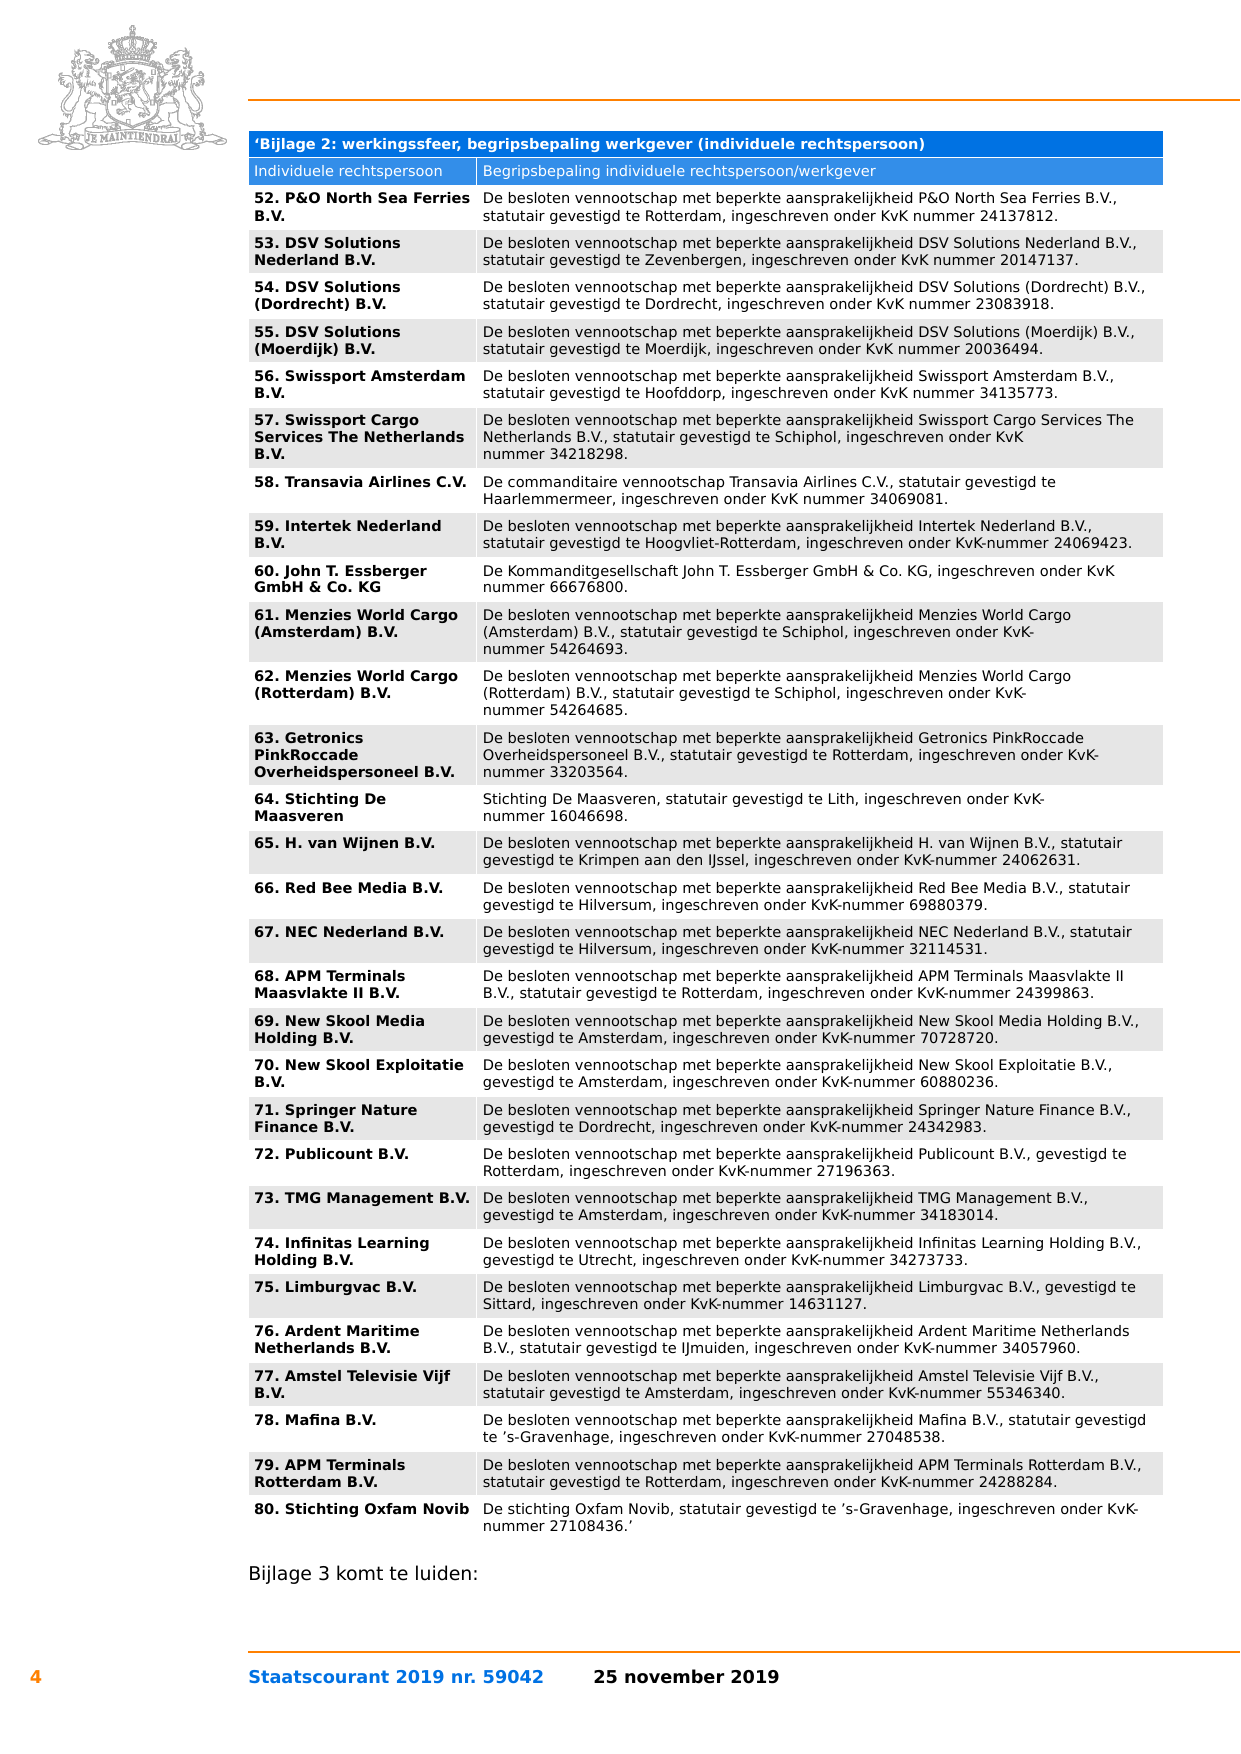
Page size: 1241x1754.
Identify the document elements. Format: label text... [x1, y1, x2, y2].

table_cell De besloten vennootschap met beperkte aansprakelijkheid New Skool Exploitatie B.V., gevestigd te Amsterdam, ingeschreven onder KvK-nummer 60880236. [477, 1053, 1163, 1096]
table_cell 63. Getronics PinkRoccade Overheidspersoneel B.V. [249, 725, 476, 785]
table_cell 76. Ardent Maritime Netherlands B.V. [249, 1319, 476, 1362]
table_cell De besloten vennootschap met beperkte aansprakelijkheid Swissport Cargo Services The Netherlands B.V., statutair gevestigd te Schiphol, ingeschreven onder KvK nummer 34218298. [477, 408, 1163, 468]
table_cell De besloten vennootschap met beperkte aansprakelijkheid Getronics PinkRoccade Overheidspersoneel B.V., statutair gevestigd te Rotterdam, ingeschreven onder KvK-nummer 33203564. [477, 725, 1163, 785]
table_cell De besloten vennootschap met beperkte aansprakelijkheid APM Terminals Rotterdam B.V., statutair gevestigd te Rotterdam, ingeschreven onder KvK-nummer 24288284. [477, 1452, 1163, 1495]
table_cell 68. APM Terminals Maasvlakte II B.V. [249, 964, 476, 1007]
table_cell De besloten vennootschap met beperkte aansprakelijkheid DSV Solutions (Moerdijk) B.V., statutair gevestigd te Moerdijk, ingeschreven onder KvK nummer 20036494. [477, 319, 1163, 362]
table_cell 70. New Skool Exploitatie B.V. [249, 1053, 476, 1096]
table_cell Individuele rechtspersoon [249, 158, 476, 185]
table_cell De commanditaire vennootschap Transavia Airlines C.V., statutair gevestigd te Haarlemmermeer, ingeschreven onder KvK nummer 34069081. [477, 469, 1163, 512]
table_cell De besloten vennootschap met beperkte aansprakelijkheid Amstel Televisie Vijf B.V., statutair gevestigd te Amsterdam, ingeschreven onder KvK-nummer 55346340. [477, 1363, 1163, 1406]
table_cell 78. Mafina B.V. [249, 1408, 476, 1451]
table_cell De besloten vennootschap met beperkte aansprakelijkheid Swissport Amsterdam B.V., statutair gevestigd te Hoofddorp, ingeschreven onder KvK nummer 34135773. [477, 363, 1163, 407]
table_cell De besloten vennootschap met beperkte aansprakelijkheid Menzies World Cargo (Rotterdam) B.V., statutair gevestigd te Schiphol, ingeschreven onder KvK-nummer 54264685. [477, 664, 1163, 724]
table_cell De besloten vennootschap met beperkte aansprakelijkheid Menzies World Cargo (Amsterdam) B.V., statutair gevestigd te Schiphol, ingeschreven onder KvK-nummer 54264693. [477, 602, 1163, 662]
picture [38, 25, 227, 150]
table_cell 56. Swissport Amsterdam B.V. [249, 363, 476, 407]
table_cell 74. Infinitas Learning Holding B.V. [249, 1230, 476, 1273]
table_cell De Kommanditgesellschaft John T. Essberger GmbH & Co. KG, ingeschreven onder KvK nummer 66676800. [477, 558, 1163, 601]
table_cell 62. Menzies World Cargo (Rotterdam) B.V. [249, 664, 476, 724]
table_cell De besloten vennootschap met beperkte aansprakelijkheid P&O North Sea Ferries B.V., statutair gevestigd te Rotterdam, ingeschreven onder KvK nummer 24137812. [477, 186, 1163, 229]
table_cell 69. New Skool Media Holding B.V. [249, 1008, 476, 1051]
table_cell 72. Publicount B.V. [249, 1141, 476, 1184]
table_header ‘Bijlage 2: werkingssfeer, begripsbepaling werkgever (individuele rechtspersoon) [249, 131, 1163, 157]
table_cell De besloten vennootschap met beperkte aansprakelijkheid Ardent Maritime Netherlands B.V., statutair gevestigd te IJmuiden, ingeschreven onder KvK-nummer 34057960. [477, 1319, 1163, 1362]
table_cell 75. Limburgvac B.V. [249, 1274, 476, 1318]
table_cell 58. Transavia Airlines C.V. [249, 469, 476, 512]
table_cell De besloten vennootschap met beperkte aansprakelijkheid Publicount B.V., gevestigd te Rotterdam, ingeschreven onder KvK-nummer 27196363. [477, 1141, 1163, 1184]
table_cell 59. Intertek Nederland B.V. [249, 513, 476, 557]
table_cell 53. DSV Solutions Nederland B.V. [249, 230, 476, 273]
table_cell 80. Stichting Oxfam Novib [249, 1496, 476, 1539]
table_cell 57. Swissport Cargo Services The Netherlands B.V. [249, 408, 476, 468]
table_cell De besloten vennootschap met beperkte aansprakelijkheid Infinitas Learning Holding B.V., gevestigd te Utrecht, ingeschreven onder KvK-nummer 34273733. [477, 1230, 1163, 1273]
table_cell 65. H. van Wijnen B.V. [249, 831, 476, 874]
table_cell 79. APM Terminals Rotterdam B.V. [249, 1452, 476, 1495]
table_cell Begripsbepaling individuele rechtspersoon/werkgever [477, 158, 1163, 185]
table_cell De besloten vennootschap met beperkte aansprakelijkheid Red Bee Media B.V., statutair gevestigd te Hilversum, ingeschreven onder KvK-nummer 69880379. [477, 875, 1163, 918]
table_cell 66. Red Bee Media B.V. [249, 875, 476, 918]
table_cell 73. TMG Management B.V. [249, 1186, 476, 1229]
table_cell 60. John T. Essberger GmbH & Co. KG [249, 558, 476, 601]
table_cell De besloten vennootschap met beperkte aansprakelijkheid DSV Solutions Nederland B.V., statutair gevestigd te Zevenbergen, ingeschreven onder KvK nummer 20147137. [477, 230, 1163, 273]
table_cell De stichting Oxfam Novib, statutair gevestigd te ’s-Gravenhage, ingeschreven onder KvK-nummer 27108436.’ [477, 1496, 1163, 1539]
table_cell 77. Amstel Televisie Vijf B.V. [249, 1363, 476, 1406]
table_cell 54. DSV Solutions (Dordrecht) B.V. [249, 275, 476, 318]
table_cell 55. DSV Solutions (Moerdijk) B.V. [249, 319, 476, 362]
table_cell De besloten vennootschap met beperkte aansprakelijkheid Intertek Nederland B.V., statutair gevestigd te Hoogvliet-Rotterdam, ingeschreven onder KvK-nummer 24069423. [477, 513, 1163, 557]
table_cell De besloten vennootschap met beperkte aansprakelijkheid APM Terminals Maasvlakte II B.V., statutair gevestigd te Rotterdam, ingeschreven onder KvK-nummer 24399863. [477, 964, 1163, 1007]
table_cell De besloten vennootschap met beperkte aansprakelijkheid Mafina B.V., statutair gevestigd te ’s-Gravenhage, ingeschreven onder KvK-nummer 27048538. [477, 1408, 1163, 1451]
table_cell 71. Springer Nature Finance B.V. [249, 1097, 476, 1140]
text Bijlage 3 komt te luiden: [248, 1562, 1163, 1584]
table_cell De besloten vennootschap met beperkte aansprakelijkheid TMG Management B.V., gevestigd te Amsterdam, ingeschreven onder KvK-nummer 34183014. [477, 1186, 1163, 1229]
table_cell De besloten vennootschap met beperkte aansprakelijkheid NEC Nederland B.V., statutair gevestigd te Hilversum, ingeschreven onder KvK-nummer 32114531. [477, 919, 1163, 963]
table_cell De besloten vennootschap met beperkte aansprakelijkheid H. van Wijnen B.V., statutair gevestigd te Krimpen aan den IJssel, ingeschreven onder KvK-nummer 24062631. [477, 831, 1163, 874]
table_cell 61. Menzies World Cargo (Amsterdam) B.V. [249, 602, 476, 662]
table_cell De besloten vennootschap met beperkte aansprakelijkheid Springer Nature Finance B.V., gevestigd te Dordrecht, ingeschreven onder KvK-nummer 24342983. [477, 1097, 1163, 1140]
table_cell 67. NEC Nederland B.V. [249, 919, 476, 963]
table_cell De besloten vennootschap met beperkte aansprakelijkheid DSV Solutions (Dordrecht) B.V., statutair gevestigd te Dordrecht, ingeschreven onder KvK nummer 23083918. [477, 275, 1163, 318]
table_cell Stichting De Maasveren, statutair gevestigd te Lith, ingeschreven onder KvK-nummer 16046698. [477, 786, 1163, 829]
table_cell 52. P&O North Sea Ferries B.V. [249, 186, 476, 229]
table_cell De besloten vennootschap met beperkte aansprakelijkheid New Skool Media Holding B.V., gevestigd te Amsterdam, ingeschreven onder KvK-nummer 70728720. [477, 1008, 1163, 1051]
table_cell De besloten vennootschap met beperkte aansprakelijkheid Limburgvac B.V., gevestigd te Sittard, ingeschreven onder KvK-nummer 14631127. [477, 1274, 1163, 1318]
table_cell 64. Stichting De Maasveren [249, 786, 476, 829]
